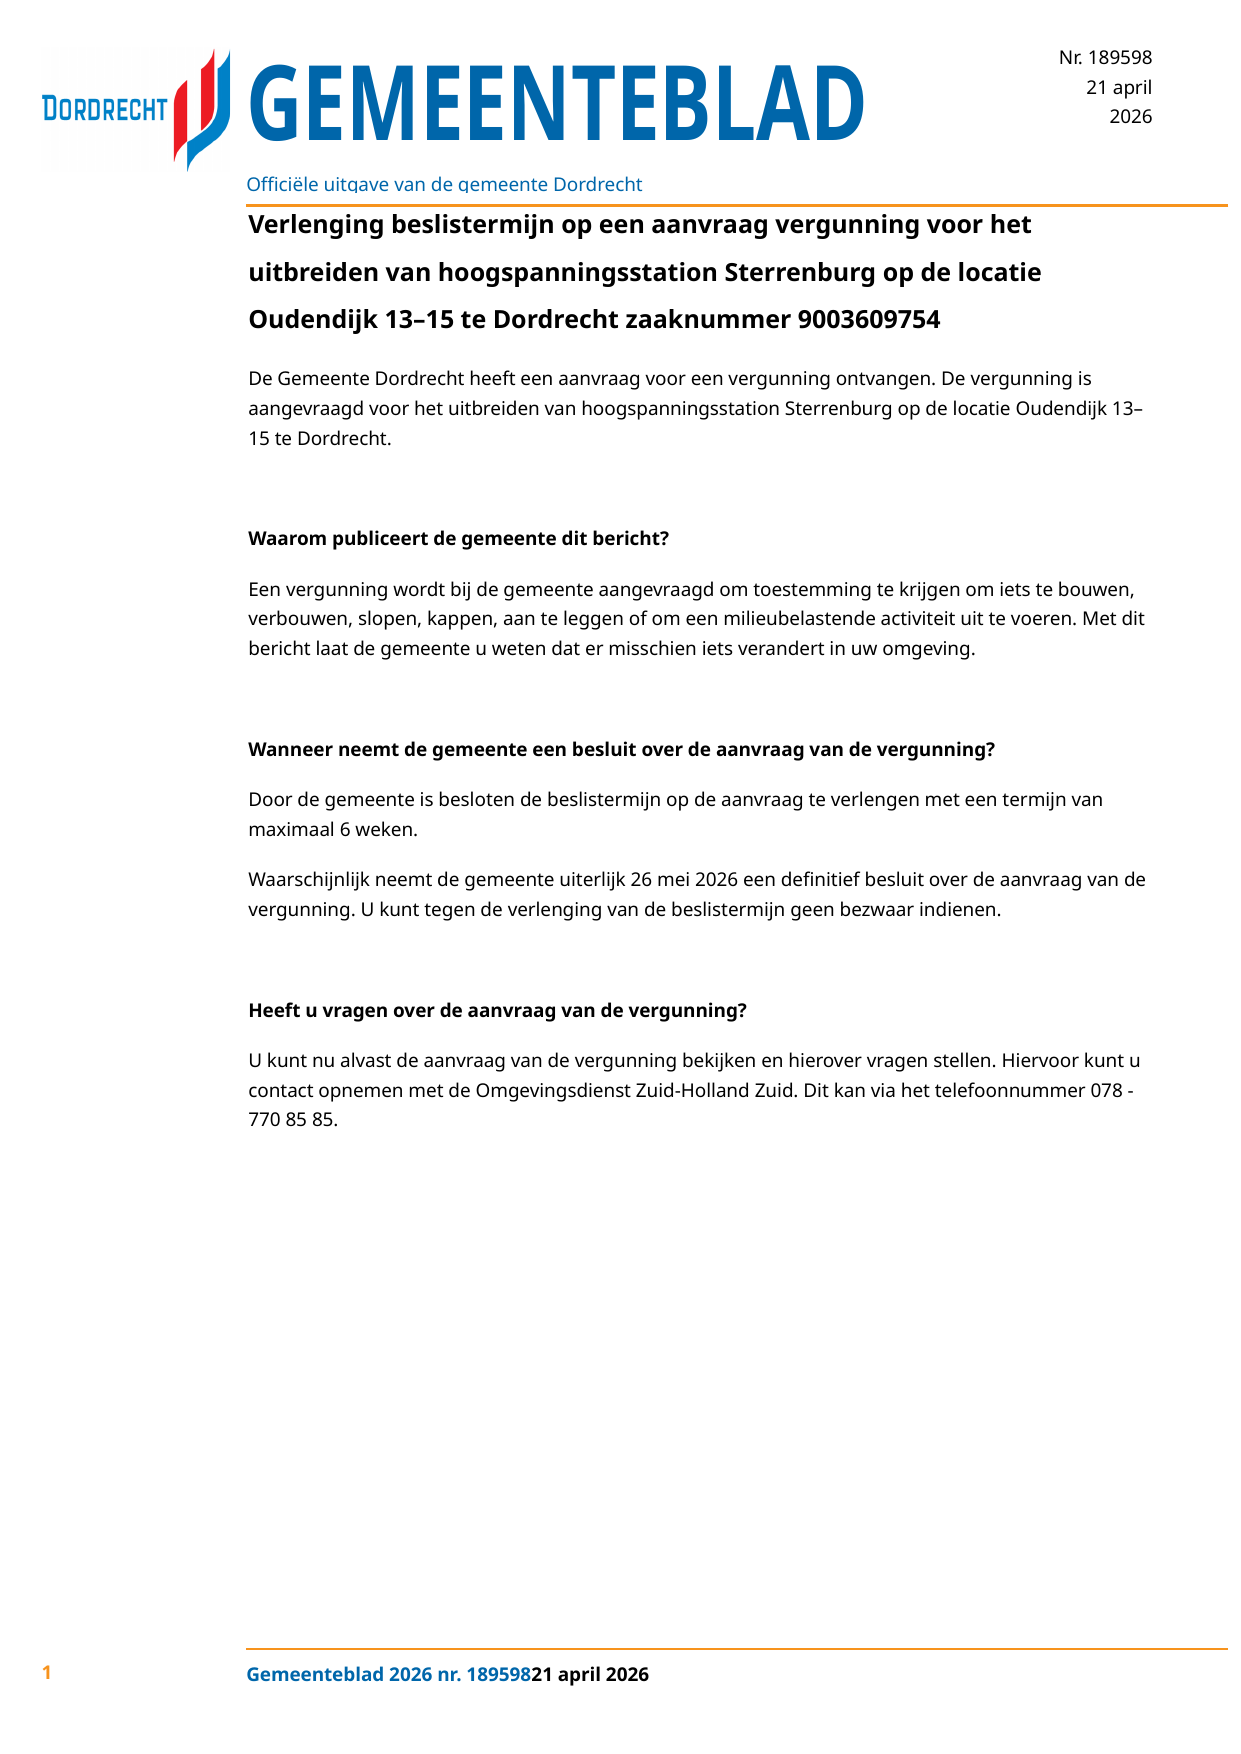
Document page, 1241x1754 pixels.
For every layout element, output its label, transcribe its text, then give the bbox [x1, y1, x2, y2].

text Waarschijnlijk neemt de gemeente uiterlijk 26 mei 2026 een definitief besluit over de aanvraag van de vergunning. U kunt tegen de verlenging van de beslistermijn geen bezwaar indienen. [248, 866, 1152, 922]
text Waarom publiceert de gemeente dit bericht? [248, 526, 1152, 551]
text Wanneer neemt de gemeente een besluit over de aanvraag van de vergunning? [248, 736, 1152, 762]
picture [41, 47, 231, 172]
text Door de gemeente is besloten de beslistermijn op de aanvraag te verlengen met een termijn van maximaal 6 weken. [248, 786, 1152, 842]
text Verlenging beslistermijn op een aanvraag vergunning voor het uitbreiden van hoogspanningsstation Sterrenburg op de locatie Oudendijk 13–15 te Dordrecht zaaknummer 9003609754 [248, 207, 1152, 336]
text U kunt nu alvast de aanvraag van de vergunning bekijken en hierover vragen stellen. Hiervoor kunt u contact opnemen met de Omgevingsdienst Zuid-Holland Zuid. Dit kan via het telefoonnummer 078 - 770 85 85. [248, 1047, 1152, 1132]
text Heeft u vragen over de aanvraag van de vergunning? [248, 997, 1152, 1022]
text Een vergunning wordt bij de gemeente aangevraagd om toestemming te krijgen om iets te bouwen, verbouwen, slopen, kappen, aan te leggen of om een milieubelastende activiteit uit te voeren. Met dit bericht laat de gemeente u weten dat er misschien iets verandert in uw omgeving. [248, 576, 1152, 661]
text De Gemeente Dordrecht heeft een aanvraag voor een vergunning ontvangen. De vergunning is aangevraagd voor het uitbreiden van hoogspanningsstation Sterrenburg op de locatie Oudendijk 13–15 te Dordrecht. [248, 366, 1152, 450]
